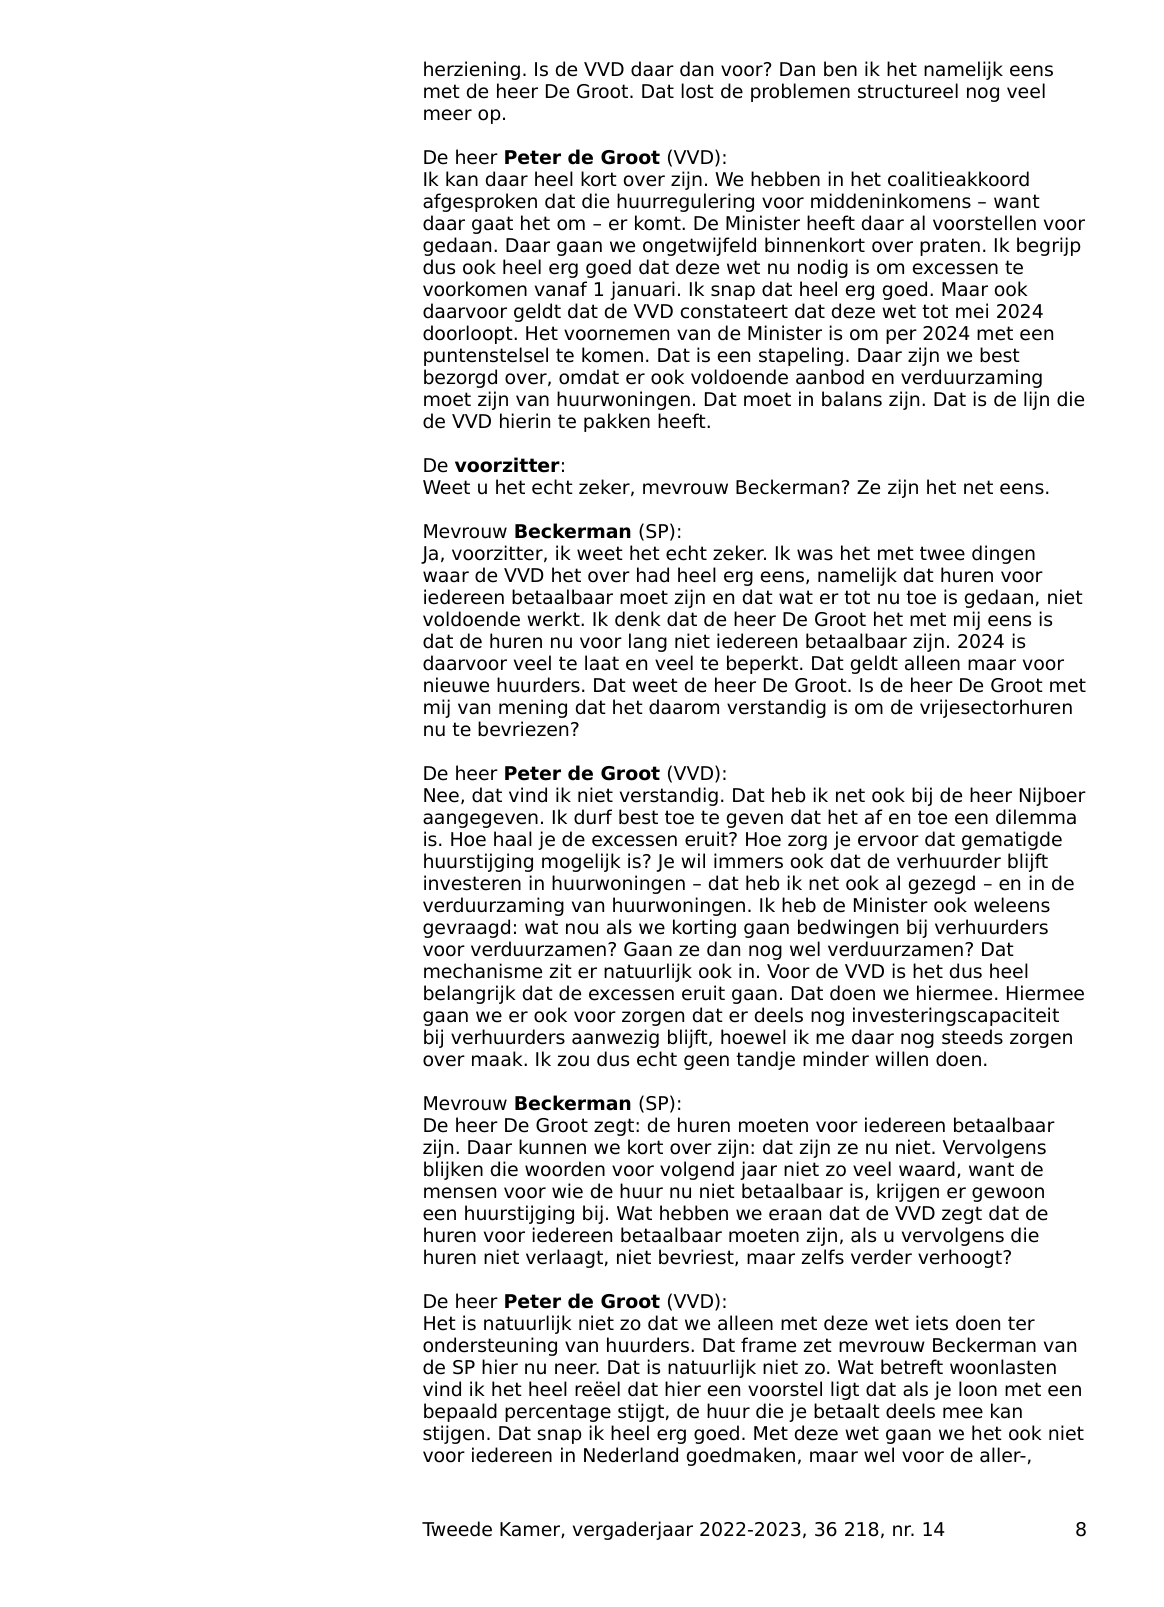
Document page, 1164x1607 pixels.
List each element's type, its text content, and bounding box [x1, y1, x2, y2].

text Nee, dat vind ik niet verstandig. Dat heb ik net ook bij de heer Nijboer aangegeven. Ik durf best toe te geven dat het af en toe een dilemma is. Hoe haal je de excessen eruit? Hoe zorg je ervoor dat gematigde huurstijging mogelijk is? Je wil immers ook dat de verhuurder blijft investeren in huurwoningen – dat heb ik net ook al gezegd – en in de verduurzaming van huurwoningen. Ik heb de Minister ook weleens gevraagd: wat nou als we korting gaan bedwingen bij verhuurders voor verduurzamen? Gaan ze dan nog wel verduurzamen? Dat mechanisme zit er natuurlijk ook in. Voor de VVD is het dus heel belangrijk dat de excessen eruit gaan. Dat doen we hiermee. Hiermee gaan we er ook voor zorgen dat er deels nog investeringscapaciteit bij verhuurders aanwezig blijft, hoewel ik me daar nog steeds zorgen over maak. Ik zou dus echt geen tandje minder willen doen. [422, 785, 1087, 1071]
text Weet u het echt zeker, mevrouw Beckerman? Ze zijn het net eens. [422, 477, 1087, 499]
text De heer De Groot zegt: de huren moeten voor iedereen betaalbaar zijn. Daar kunnen we kort over zijn: dat zijn ze nu niet. Vervolgens blijken die woorden voor volgend jaar niet zo veel waard, want de mensen voor wie de huur nu niet betaalbaar is, krijgen er gewoon een huurstijging bij. Wat hebben we eraan dat de VVD zegt dat de huren voor iedereen betaalbaar moeten zijn, als u vervolgens die huren niet verlaagt, niet bevriest, maar zelfs verder verhoogt? [422, 1115, 1087, 1269]
text Het is natuurlijk niet zo dat we alleen met deze wet iets doen ter ondersteuning van huurders. Dat frame zet mevrouw Beckerman van de SP hier nu neer. Dat is natuurlijk niet zo. Wat betreft woonlasten vind ik het heel reëel dat hier een voorstel ligt dat als je loon met een bepaald percentage stijgt, de huur die je betaalt deels mee kan stijgen. Dat snap ik heel erg goed. Met deze wet gaan we het ook niet voor iedereen in Nederland goedmaken, maar wel voor de aller-, [422, 1313, 1087, 1467]
text Ik kan daar heel kort over zijn. We hebben in het coalitieakkoord afgesproken dat die huurregulering voor middeninkomens – want daar gaat het om – er komt. De Minister heeft daar al voorstellen voor gedaan. Daar gaan we ongetwijfeld binnenkort over praten. Ik begrijp dus ook heel erg goed dat deze wet nu nodig is om excessen te voorkomen vanaf 1 januari. Ik snap dat heel erg goed. Maar ook daarvoor geldt dat de VVD constateert dat deze wet tot mei 2024 doorloopt. Het voornemen van de Minister is om per 2024 met een puntenstelsel te komen. Dat is een stapeling. Daar zijn we best bezorgd over, omdat er ook voldoende aanbod en verduurzaming moet zijn van huurwoningen. Dat moet in balans zijn. Dat is de lijn die de VVD hierin te pakken heeft. [422, 169, 1087, 433]
text De heer Peter de Groot (VVD): [422, 147, 1087, 169]
text De voorzitter: [422, 455, 1087, 477]
text herziening. Is de VVD daar dan voor? Dan ben ik het namelijk eens met de heer De Groot. Dat lost de problemen structureel nog veel meer op. [422, 59, 1087, 125]
text De heer Peter de Groot (VVD): [422, 763, 1087, 785]
text Ja, voorzitter, ik weet het echt zeker. Ik was het met twee dingen waar de VVD het over had heel erg eens, namelijk dat huren voor iedereen betaalbaar moet zijn en dat wat er tot nu toe is gedaan, niet voldoende werkt. Ik denk dat de heer De Groot het met mij eens is dat de huren nu voor lang niet iedereen betaalbaar zijn. 2024 is daarvoor veel te laat en veel te beperkt. Dat geldt alleen maar voor nieuwe huurders. Dat weet de heer De Groot. Is de heer De Groot met mij van mening dat het daarom verstandig is om de vrijesectorhuren nu te bevriezen? [422, 543, 1087, 741]
text Mevrouw Beckerman (SP): [422, 1093, 1087, 1115]
text Mevrouw Beckerman (SP): [422, 521, 1087, 543]
text De heer Peter de Groot (VVD): [422, 1291, 1087, 1313]
